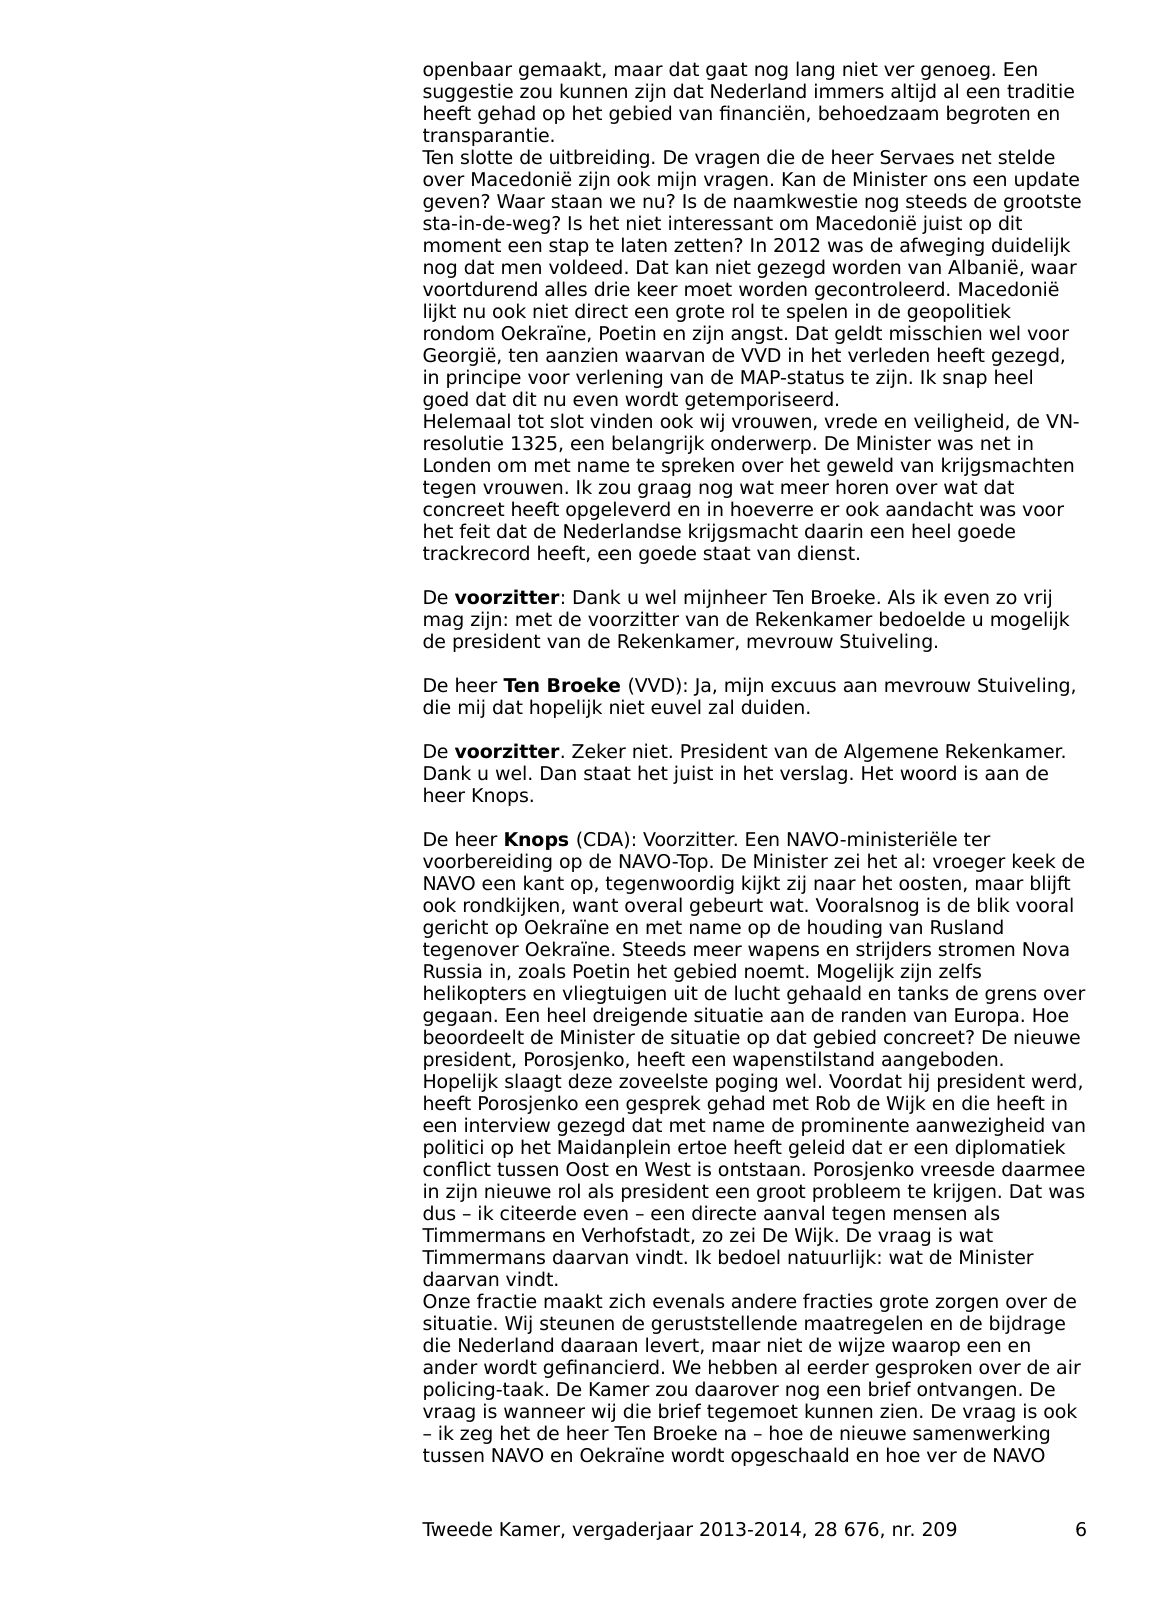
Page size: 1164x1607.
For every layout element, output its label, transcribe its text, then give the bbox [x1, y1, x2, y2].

text De heer Knops (CDA): Voorzitter. Een NAVO-ministeriële ter voorbereiding op de NAVO-Top. De Minister zei het al: vroeger keek de NAVO een kant op, tegenwoordig kijkt zij naar het oosten, maar blijft ook rondkijken, want overal gebeurt wat. Vooralsnog is de blik vooral gericht op Oekraïne en met name op de houding van Rusland tegenover Oekraïne. Steeds meer wapens en strijders stromen Nova Russia in, zoals Poetin het gebied noemt. Mogelijk zijn zelfs helikopters en vliegtuigen uit de lucht gehaald en tanks de grens over gegaan. Een heel dreigende situatie aan de randen van Europa. Hoe beoordeelt de Minister de situatie op dat gebied concreet? De nieuwe president, Porosjenko, heeft een wapenstilstand aangeboden. Hopelijk slaagt deze zoveelste poging wel. Voordat hij president werd, heeft Porosjenko een gesprek gehad met Rob de Wijk en die heeft in een interview gezegd dat met name de prominente aanwezigheid van politici op het Maidanplein ertoe heeft geleid dat er een diplomatiek conflict tussen Oost en West is ontstaan. Porosjenko vreesde daarmee in zijn nieuwe rol als president een groot probleem te krijgen. Dat was dus – ik citeerde even – een directe aanval tegen mensen als Timmermans en Verhofstadt, zo zei De Wijk. De vraag is wat Timmermans daarvan vindt. Ik bedoel natuurlijk: wat de Minister daarvan vindt. [422, 829, 1087, 1291]
text De heer Ten Broeke (VVD): Ja, mijn excuus aan mevrouw Stuiveling, die mij dat hopelijk niet euvel zal duiden. [422, 675, 1087, 719]
text De voorzitter: Dank u wel mijnheer Ten Broeke. Als ik even zo vrij mag zijn: met de voorzitter van de Rekenkamer bedoelde u mogelijk de president van de Rekenkamer, mevrouw Stuiveling. [422, 587, 1087, 653]
text Ten slotte de uitbreiding. De vragen die de heer Servaes net stelde over Macedonië zijn ook mijn vragen. Kan de Minister ons een update geven? Waar staan we nu? Is de naamkwestie nog steeds de grootste sta-in-de-weg? Is het niet interessant om Macedonië juist op dit moment een stap te laten zetten? In 2012 was de afweging duidelijk nog dat men voldeed. Dat kan niet gezegd worden van Albanië, waar voortdurend alles drie keer moet worden gecontroleerd. Macedonië lijkt nu ook niet direct een grote rol te spelen in de geopolitiek rondom Oekraïne, Poetin en zijn angst. Dat geldt misschien wel voor Georgië, ten aanzien waarvan de VVD in het verleden heeft gezegd, in principe voor verlening van de MAP-status te zijn. Ik snap heel goed dat dit nu even wordt getemporiseerd. [422, 147, 1087, 411]
text openbaar gemaakt, maar dat gaat nog lang niet ver genoeg. Een suggestie zou kunnen zijn dat Nederland immers altijd al een traditie heeft gehad op het gebied van financiën, behoedzaam begroten en transparantie. [422, 59, 1087, 147]
text Helemaal tot slot vinden ook wij vrouwen, vrede en veiligheid, de VN-resolutie 1325, een belangrijk onderwerp. De Minister was net in Londen om met name te spreken over het geweld van krijgsmachten tegen vrouwen. Ik zou graag nog wat meer horen over wat dat concreet heeft opgeleverd en in hoeverre er ook aandacht was voor het feit dat de Nederlandse krijgsmacht daarin een heel goede trackrecord heeft, een goede staat van dienst. [422, 411, 1087, 564]
text De voorzitter. Zeker niet. President van de Algemene Rekenkamer. Dank u wel. Dan staat het juist in het verslag. Het woord is aan de heer Knops. [422, 741, 1087, 807]
text Onze fractie maakt zich evenals andere fracties grote zorgen over de situatie. Wij steunen de geruststellende maatregelen en de bijdrage die Nederland daaraan levert, maar niet de wijze waarop een en ander wordt gefinancierd. We hebben al eerder gesproken over de air policing-taak. De Kamer zou daarover nog een brief ontvangen. De vraag is wanneer wij die brief tegemoet kunnen zien. De vraag is ook – ik zeg het de heer Ten Broeke na – hoe de nieuwe samenwerking tussen NAVO en Oekraïne wordt opgeschaald en hoe ver de NAVO [422, 1291, 1087, 1467]
